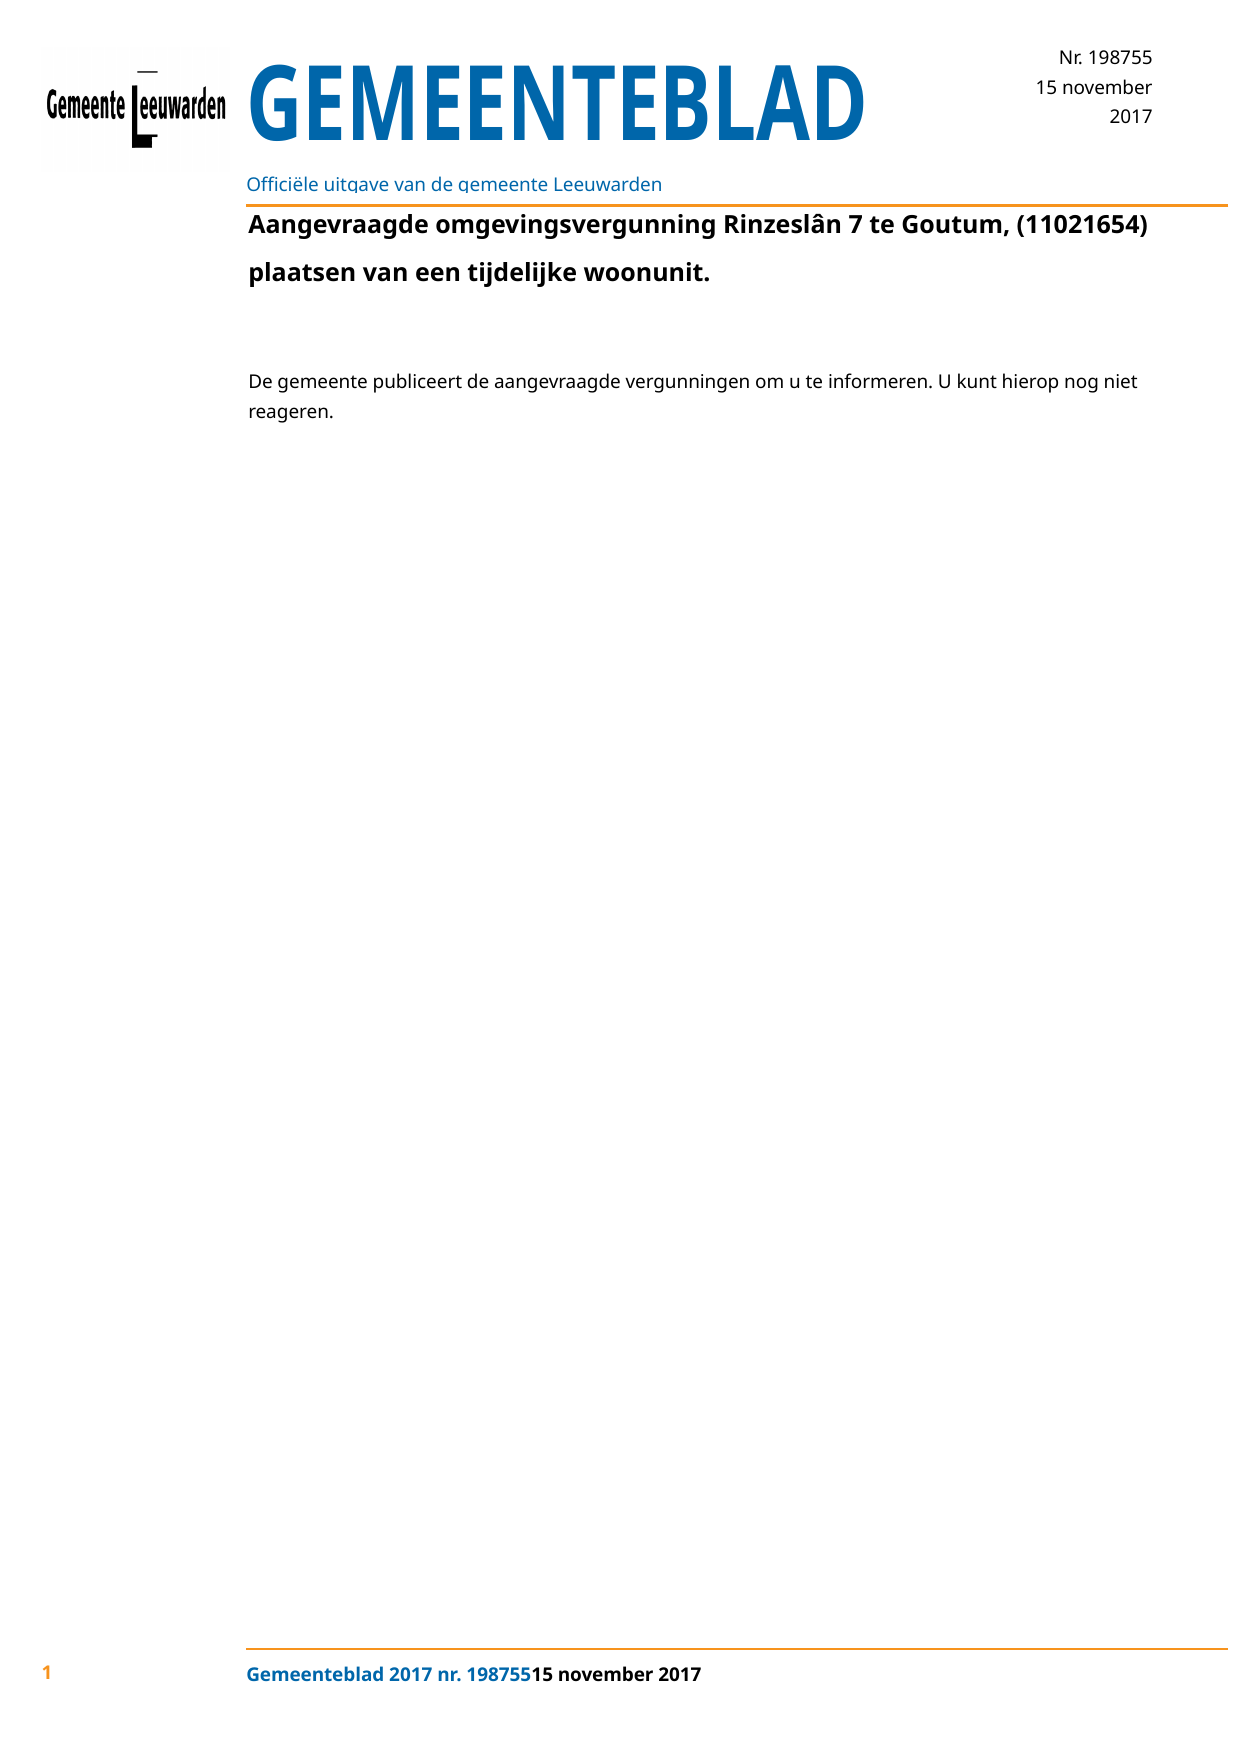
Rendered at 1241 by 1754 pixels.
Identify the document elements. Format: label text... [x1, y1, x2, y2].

picture [41, 47, 231, 172]
text De gemeente publiceert de aangevraagde vergunningen om u te informeren. U kunt hierop nog niet reageren. [248, 368, 1152, 424]
text Aangevraagde omgevingsvergunning Rinzeslân 7 te Goutum, (11021654) plaatsen van een tijdelijke woonunit. [248, 207, 1152, 288]
